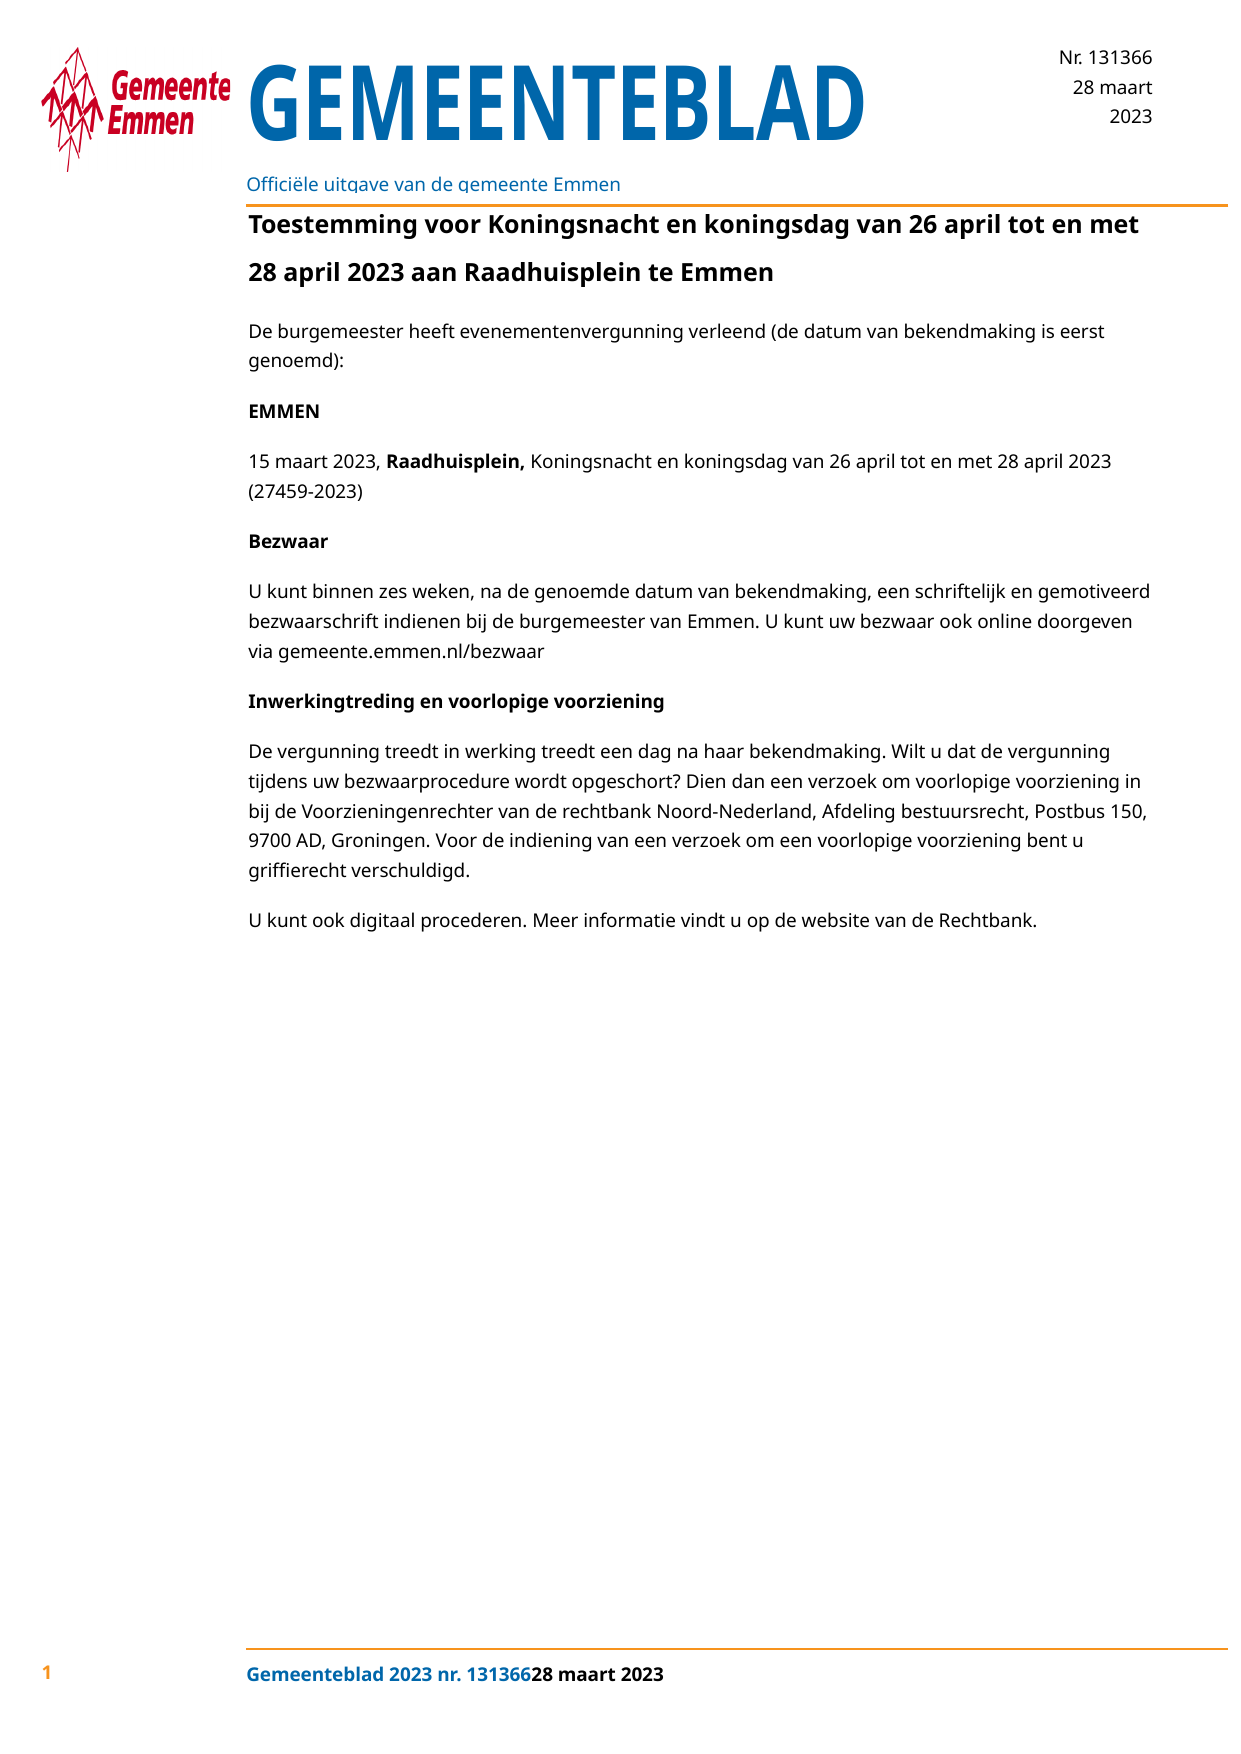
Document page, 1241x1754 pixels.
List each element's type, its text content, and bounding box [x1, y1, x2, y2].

text EMMEN [248, 398, 1152, 424]
text Inwerkingtreding en voorlopige voorziening [248, 688, 1152, 714]
text Toestemming voor Koningsnacht en koningsdag van 26 april tot en met 28 april 2023 aan Raadhuisplein te Emmen [248, 207, 1152, 288]
text U kunt binnen zes weken, na de genoemde datum van bekendmaking, een schriftelijk en gemotiveerd bezwaarschrift indienen bij de burgemeester van Emmen. U kunt uw bezwaar ook online doorgeven via gemeente.emmen.nl/bezwaar [248, 579, 1152, 664]
text De vergunning treedt in werking treedt een dag na haar bekendmaking. Wilt u dat de vergunning tijdens uw bezwaarprocedure wordt opgeschort? Dien dan een verzoek om voorlopige voorziening in bij de Voorzieningenrechter van de rechtbank Noord-Nederland, Afdeling bestuursrecht, Postbus 150, 9700 AD, Groningen. Voor de indiening van een verzoek om een voorlopige voorziening bent u griffierecht verschuldigd. [248, 739, 1152, 883]
text Bezwaar [248, 528, 1152, 554]
text De burgemeester heeft evenementenvergunning verleend (de datum van bekendmaking is eerst genoemd): [248, 318, 1152, 373]
text 15 maart 2023, Raadhuisplein, Koningsnacht en koningsdag van 26 april tot en met 28 april 2023 (27459-2023) [248, 448, 1152, 504]
text U kunt ook digitaal procederen. Meer informatie vindt u op de website van de Rechtbank. [248, 907, 1152, 933]
picture [41, 47, 231, 172]
